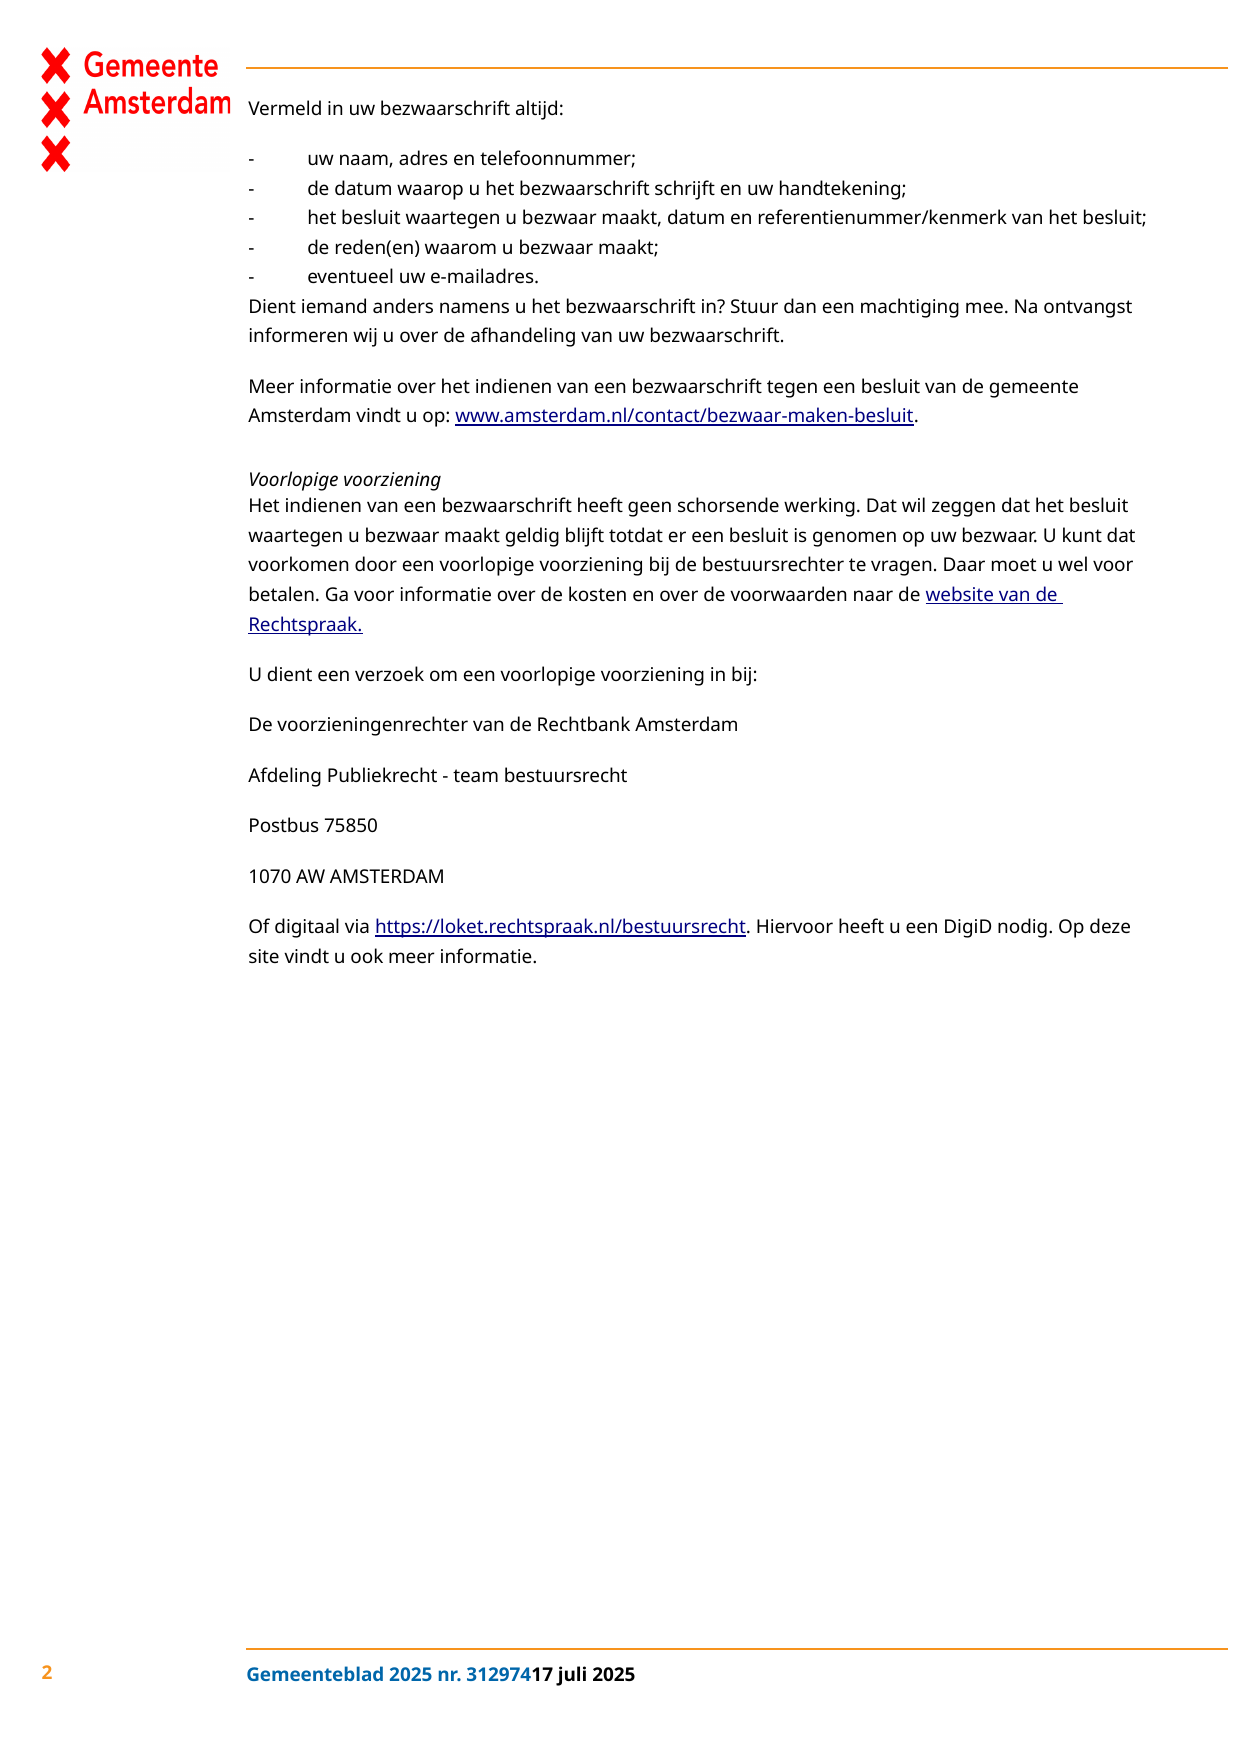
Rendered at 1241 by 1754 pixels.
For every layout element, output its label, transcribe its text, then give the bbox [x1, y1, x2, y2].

text Postbus 75850 [248, 812, 1152, 838]
list de datum waarop u het bezwaarschrift schrijft en uw handtekening; [248, 175, 1152, 201]
text 1070 AW AMSTERDAM [248, 863, 1152, 888]
text Afdeling Publiekrecht - team bestuursrecht [248, 762, 1152, 788]
list eventueel uw e-mailadres. [248, 263, 1152, 289]
text Of digitaal via https://loket.rechtspraak.nl/bestuursrecht. Hiervoor heeft u een DigiD nodig. Op deze site vindt u ook meer informatie. [248, 913, 1152, 968]
text Vermeld in uw bezwaarschrift altijd: [248, 95, 1152, 121]
list uw naam, adres en telefoonnummer; [248, 145, 1152, 171]
text Dient iemand anders namens u het bezwaarschrift in? Stuur dan een machtiging mee. Na ontvangst informeren wij u over de afhandeling van uw bezwaarschrift. [248, 293, 1152, 348]
text Het indienen van een bezwaarschrift heeft geen schorsende werking. Dat wil zeggen dat het besluit waartegen u bezwaar maakt geldig blijft totdat er een besluit is genomen op uw bezwaar. U kunt dat voorkomen door een voorlopige voorziening bij de bestuursrechter te vragen. Daar moet u wel voor betalen. Ga voor informatie over de kosten en over de voorwaarden naar de website van de Rechtspraak. [248, 492, 1152, 636]
text Meer informatie over het indienen van een bezwaarschrift tegen een besluit van de gemeente Amsterdam vindt u op: www.amsterdam.nl/contact/bezwaar-maken-besluit. [248, 373, 1152, 428]
list de reden(en) waarom u bezwaar maakt; [248, 234, 1152, 260]
picture [41, 47, 231, 172]
text U dient een verzoek om een voorlopige voorziening in bij: [248, 661, 1152, 687]
text Voorlopige voorziening [248, 467, 1152, 492]
text De voorzieningenrechter van de Rechtbank Amsterdam [248, 712, 1152, 737]
list het besluit waartegen u bezwaar maakt, datum en referentienummer/kenmerk van het besluit; [248, 204, 1152, 230]
